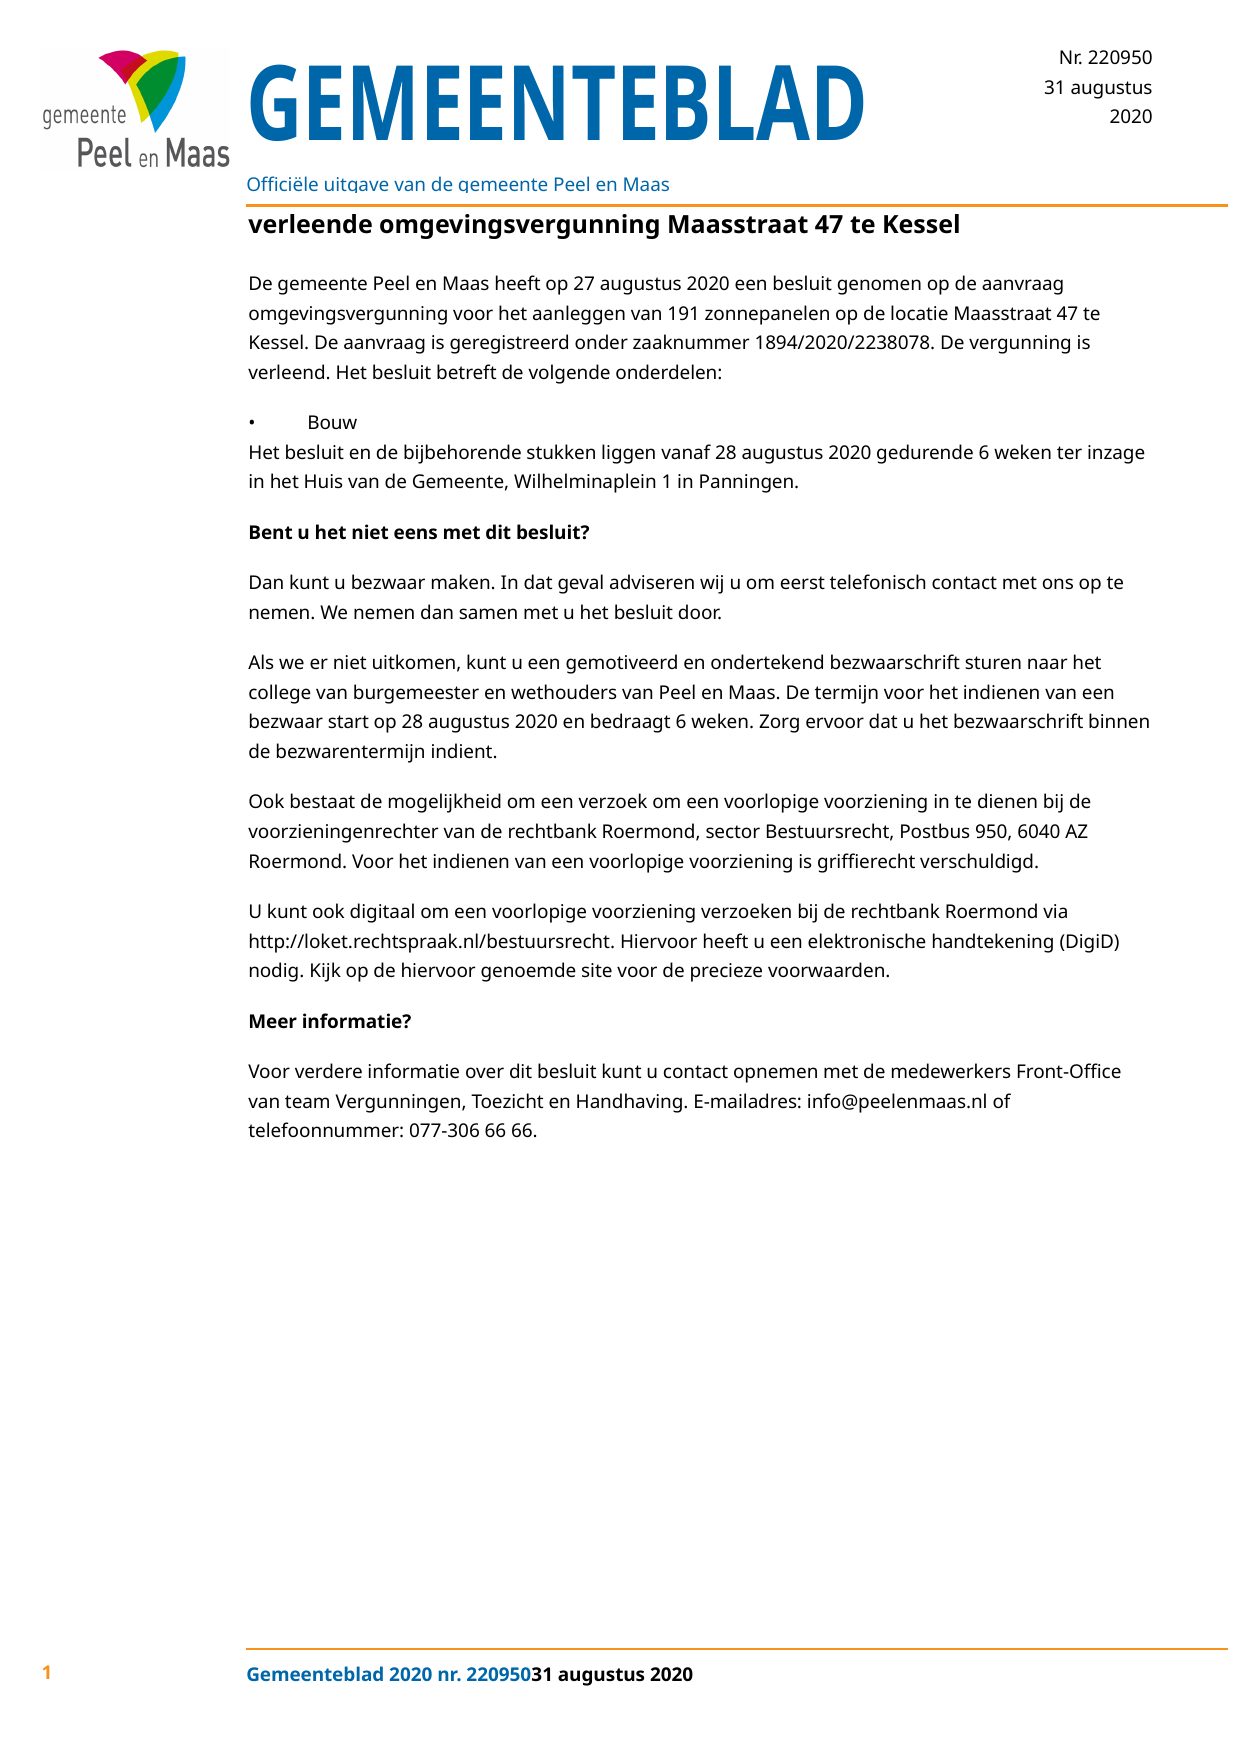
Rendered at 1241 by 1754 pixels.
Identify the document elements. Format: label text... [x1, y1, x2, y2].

text De gemeente Peel en Maas heeft op 27 augustus 2020 een besluit genomen op de aanvraag omgevingsvergunning voor het aanleggen van 191 zonnepanelen op de locatie Maasstraat 47 te Kessel. De aanvraag is geregistreerd onder zaaknummer 1894/2020/2238078. De vergunning is verleend. Het besluit betreft de volgende onderdelen: [248, 270, 1152, 385]
text Voor verdere informatie over dit besluit kunt u contact opnemen met de medewerkers Front-Office van team Vergunningen, Toezicht en Handhaving. E-mailadres: info@peelenmaas.nl of telefoonnummer: 077-306 66 66. [248, 1058, 1152, 1143]
text Ook bestaat de mogelijkheid om een verzoek om een voorlopige voorziening in te dienen bij de voorzieningenrechter van de rechtbank Roermond, sector Bestuursrecht, Postbus 950, 6040 AZ Roermond. Voor het indienen van een voorlopige voorziening is griffierecht verschuldigd. [248, 789, 1152, 873]
text U kunt ook digitaal om een voorlopige voorziening verzoeken bij de rechtbank Roermond via http://loket.rechtspraak.nl/bestuursrecht. Hiervoor heeft u een elektronische handtekening (DigiD) nodig. Kijk op de hiervoor genoemde site voor de precieze voorwaarden. [248, 898, 1152, 983]
text Bent u het niet eens met dit besluit? [248, 519, 1152, 545]
text Het besluit en de bijbehorende stukken liggen vanaf 28 augustus 2020 gedurende 6 weken ter inzage in het Huis van de Gemeente, Wilhelminaplein 1 in Panningen. [248, 439, 1152, 494]
text Als we er niet uitkomen, kunt u een gemotiveerd en ondertekend bezwaarschrift sturen naar het college van burgemeester en wethouders van Peel en Maas. De termijn voor het indienen van een bezwaar start op 28 augustus 2020 en bedraagt 6 weken. Zorg ervoor dat u het bezwaarschrift binnen de bezwarentermijn indient. [248, 649, 1152, 764]
text Dan kunt u bezwaar maken. In dat geval adviseren wij u om eerst telefonisch contact met ons op te nemen. We nemen dan samen met u het besluit door. [248, 569, 1152, 625]
picture [41, 47, 231, 172]
list Bouw [248, 409, 1152, 435]
text verleende omgevingsvergunning Maasstraat 47 te Kessel [248, 207, 1152, 241]
text Meer informatie? [248, 1008, 1152, 1033]
